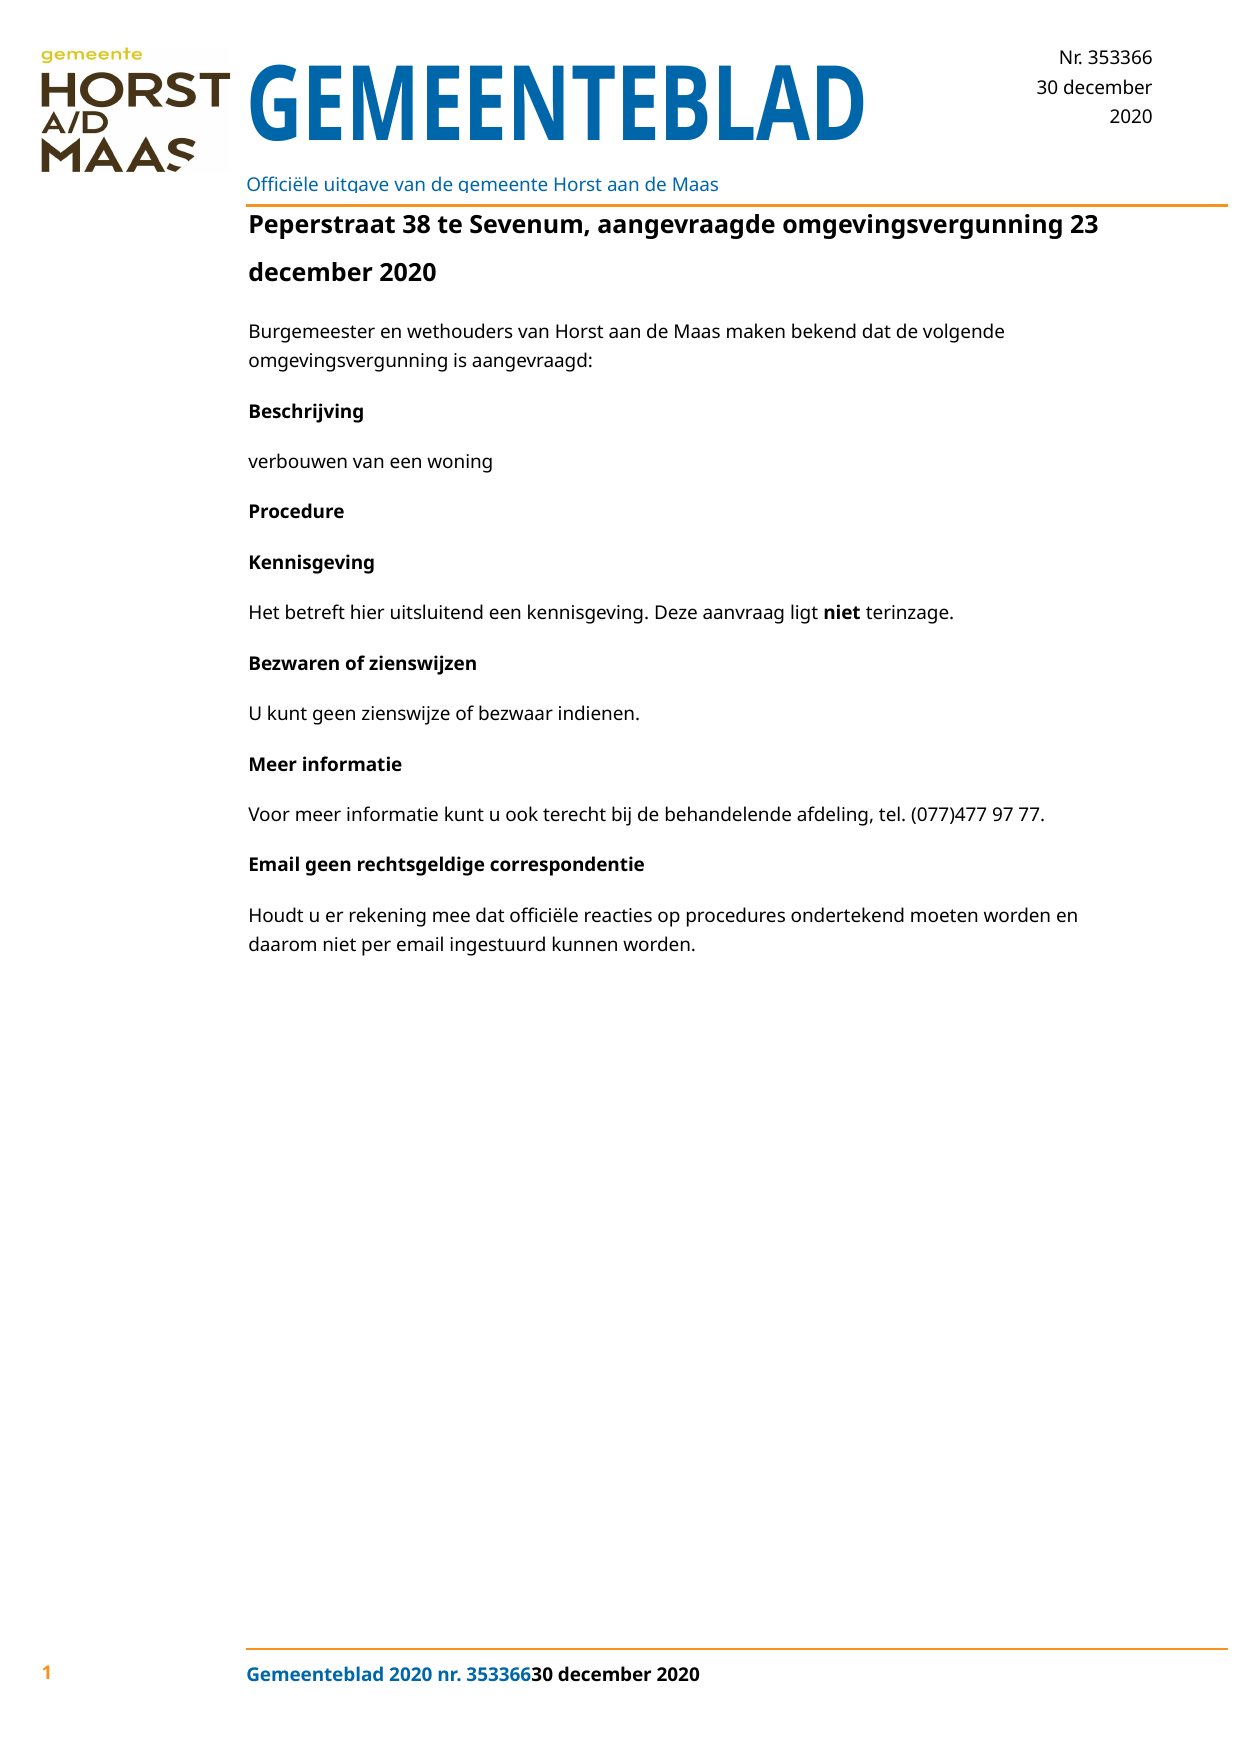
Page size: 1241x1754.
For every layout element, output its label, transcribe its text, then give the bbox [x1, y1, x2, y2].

text Kennisgeving [248, 549, 1152, 575]
text Voor meer informatie kunt u ook terecht bij de behandelende afdeling, tel. (077)477 97 77. [248, 801, 1152, 827]
text Burgemeester en wethouders van Horst aan de Maas maken bekend dat de volgende omgevingsvergunning is aangevraagd: [248, 318, 1152, 373]
text Email geen rechtsgeldige correspondentie [248, 852, 1152, 877]
text Meer informatie [248, 751, 1152, 777]
text Het betreft hier uitsluitend een kennisgeving. Deze aanvraag ligt niet terinzage. [248, 599, 1152, 625]
text verbouwen van een woning [248, 448, 1152, 474]
text Procedure [248, 499, 1152, 524]
picture [41, 47, 231, 172]
text Houdt u er rekening mee dat officiële reacties op procedures ondertekend moeten worden en daarom niet per email ingestuurd kunnen worden. [248, 902, 1152, 957]
text Peperstraat 38 te Sevenum, aangevraagde omgevingsvergunning 23 december 2020 [248, 207, 1152, 288]
text Bezwaren of zienswijzen [248, 650, 1152, 676]
text U kunt geen zienswijze of bezwaar indienen. [248, 700, 1152, 726]
text Beschrijving [248, 398, 1152, 424]
